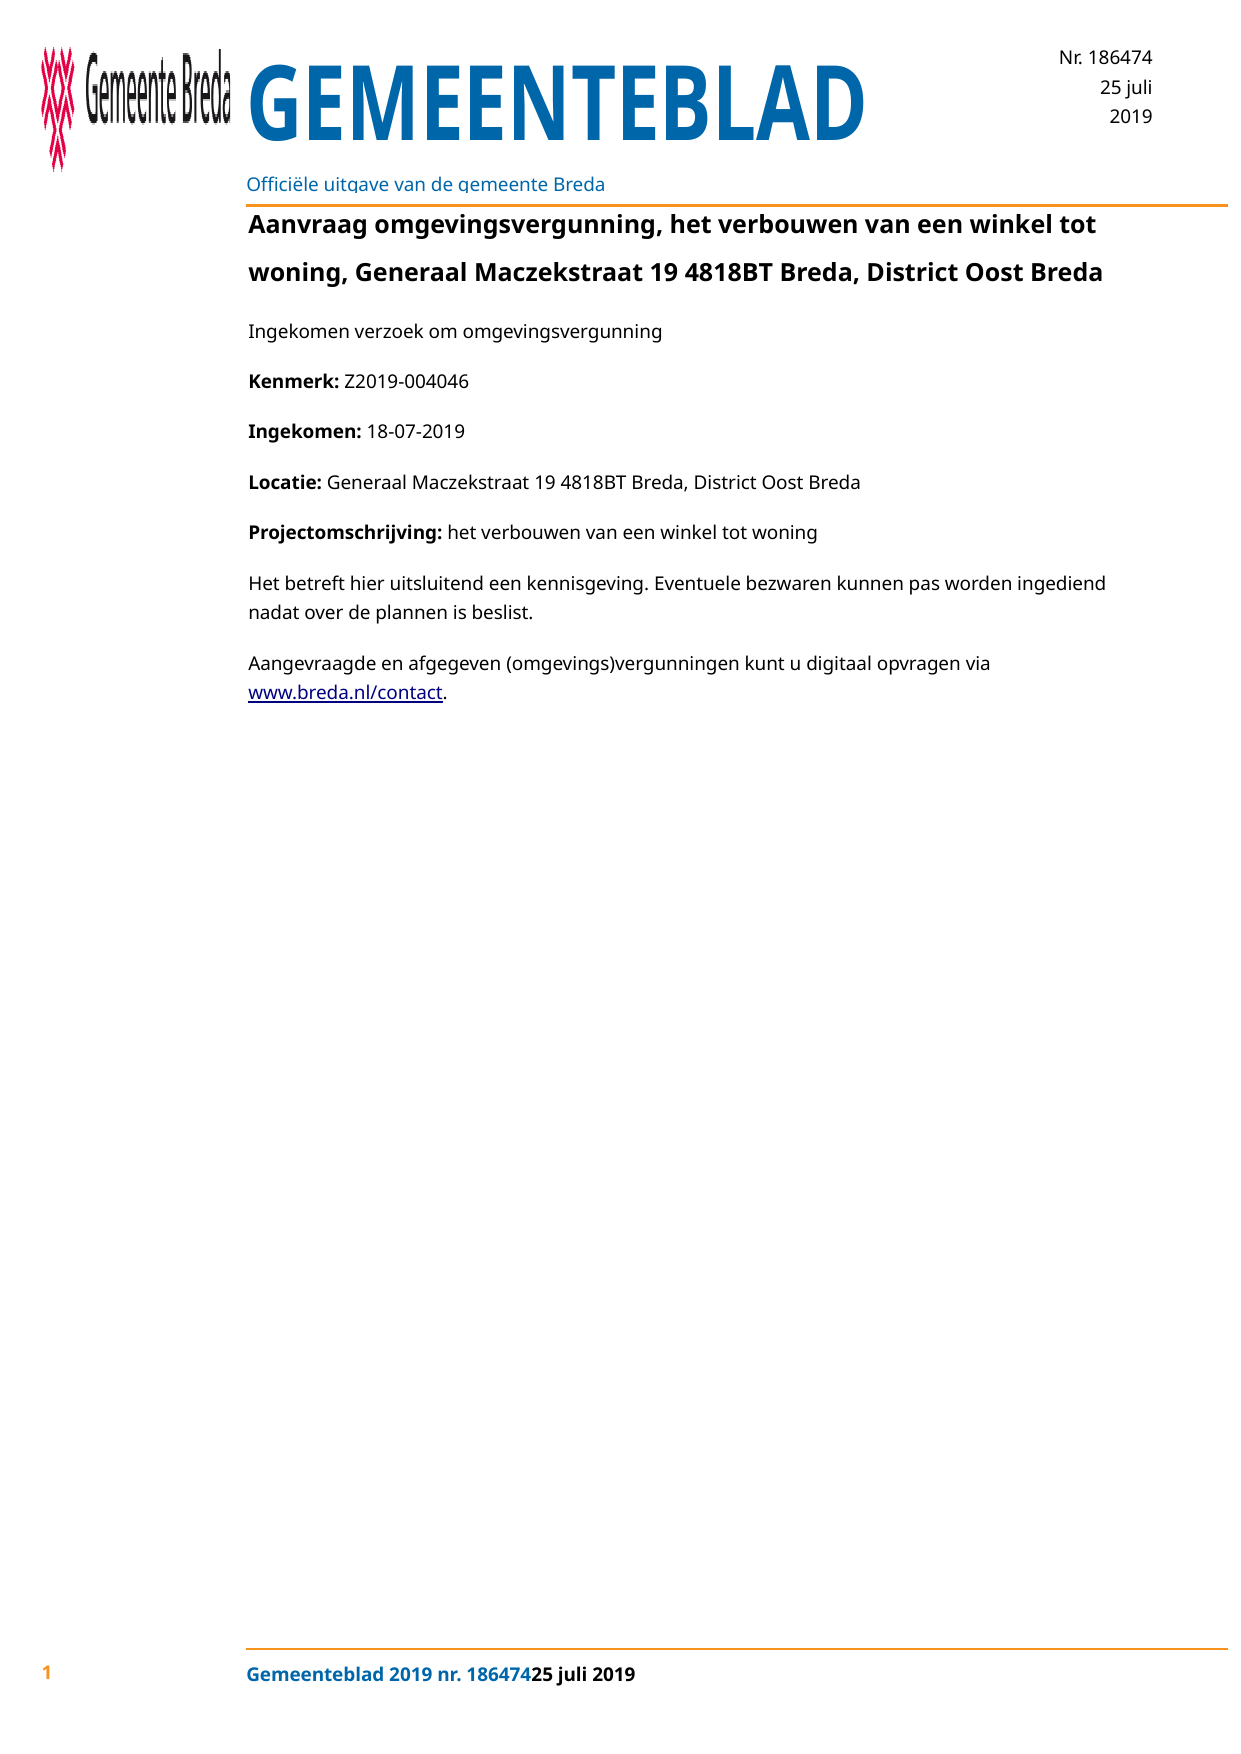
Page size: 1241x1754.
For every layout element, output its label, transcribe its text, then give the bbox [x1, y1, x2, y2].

picture [41, 47, 231, 172]
text Ingekomen verzoek om omgevingsvergunning [248, 318, 1152, 344]
text Het betreft hier uitsluitend een kennisgeving. Eventuele bezwaren kunnen pas worden ingediend nadat over de plannen is beslist. [248, 570, 1152, 625]
text Aangevraagde en afgegeven (omgevings)vergunningen kunt u digitaal opvragen via www.breda.nl/contact. [248, 650, 1152, 705]
text Kenmerk: Z2019-004046 [248, 368, 1152, 394]
text Projectomschrijving: het verbouwen van een winkel tot woning [248, 519, 1152, 545]
text Locatie: Generaal Maczekstraat 19 4818BT Breda, District Oost Breda [248, 469, 1152, 495]
text Aanvraag omgevingsvergunning, het verbouwen van een winkel tot woning, Generaal Maczekstraat 19 4818BT Breda, District Oost Breda [248, 207, 1152, 288]
text Ingekomen: 18-07-2019 [248, 419, 1152, 444]
